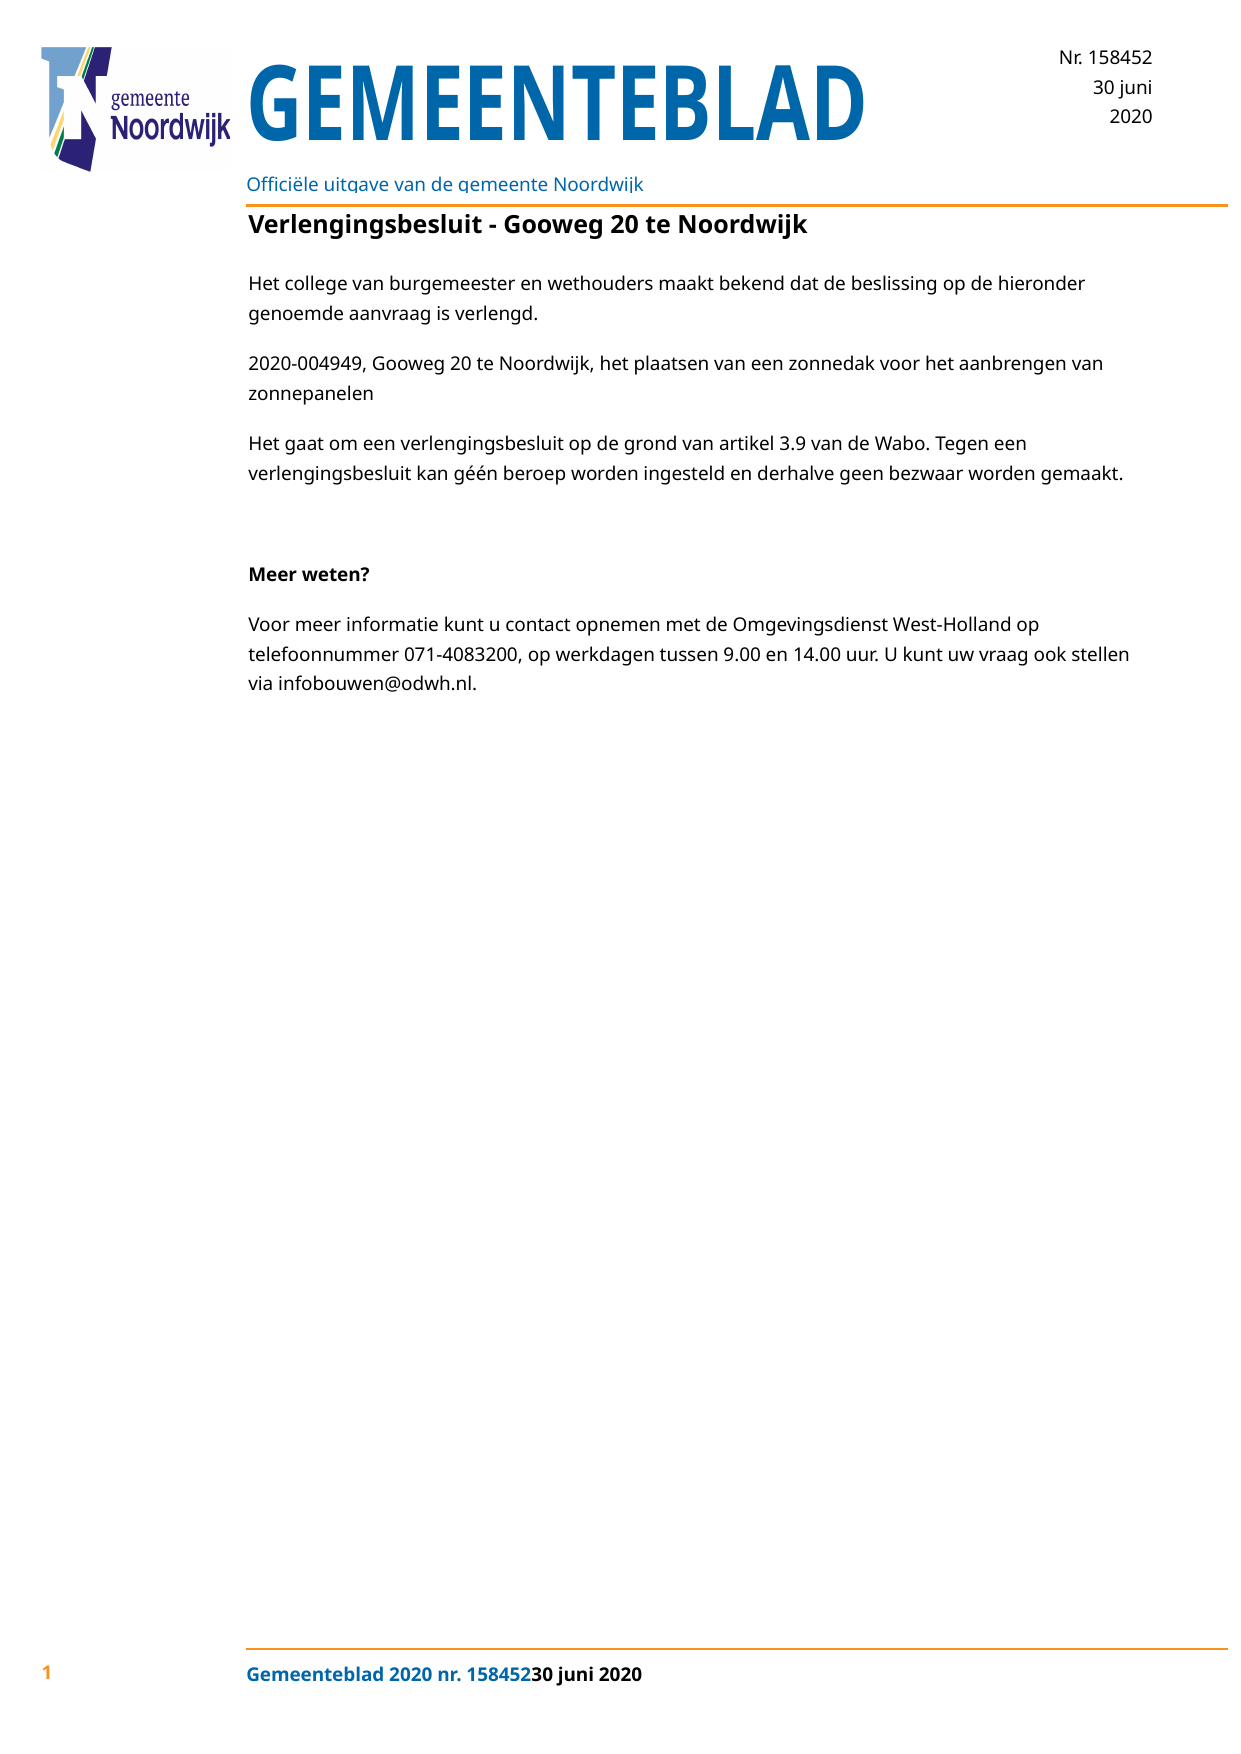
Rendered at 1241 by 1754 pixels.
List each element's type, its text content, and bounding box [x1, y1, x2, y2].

picture [41, 47, 231, 172]
text Het college van burgemeester en wethouders maakt bekend dat de beslissing op de hieronder genoemde aanvraag is verlengd. [248, 270, 1152, 326]
text 2020-004949, Gooweg 20 te Noordwijk, het plaatsen van een zonnedak voor het aanbrengen van zonnepanelen [248, 350, 1152, 406]
text Meer weten? [248, 561, 1152, 586]
text Verlengingsbesluit - Gooweg 20 te Noordwijk [248, 207, 1152, 241]
text Voor meer informatie kunt u contact opnemen met de Omgevingsdienst West-Holland op telefoonnummer 071-4083200, op werkdagen tussen 9.00 en 14.00 uur. U kunt uw vraag ook stellen via infobouwen@odwh.nl. [248, 611, 1152, 696]
text Het gaat om een verlengingsbesluit op de grond van artikel 3.9 van de Wabo. Tegen een verlengingsbesluit kan géén beroep worden ingesteld en derhalve geen bezwaar worden gemaakt. [248, 430, 1152, 486]
